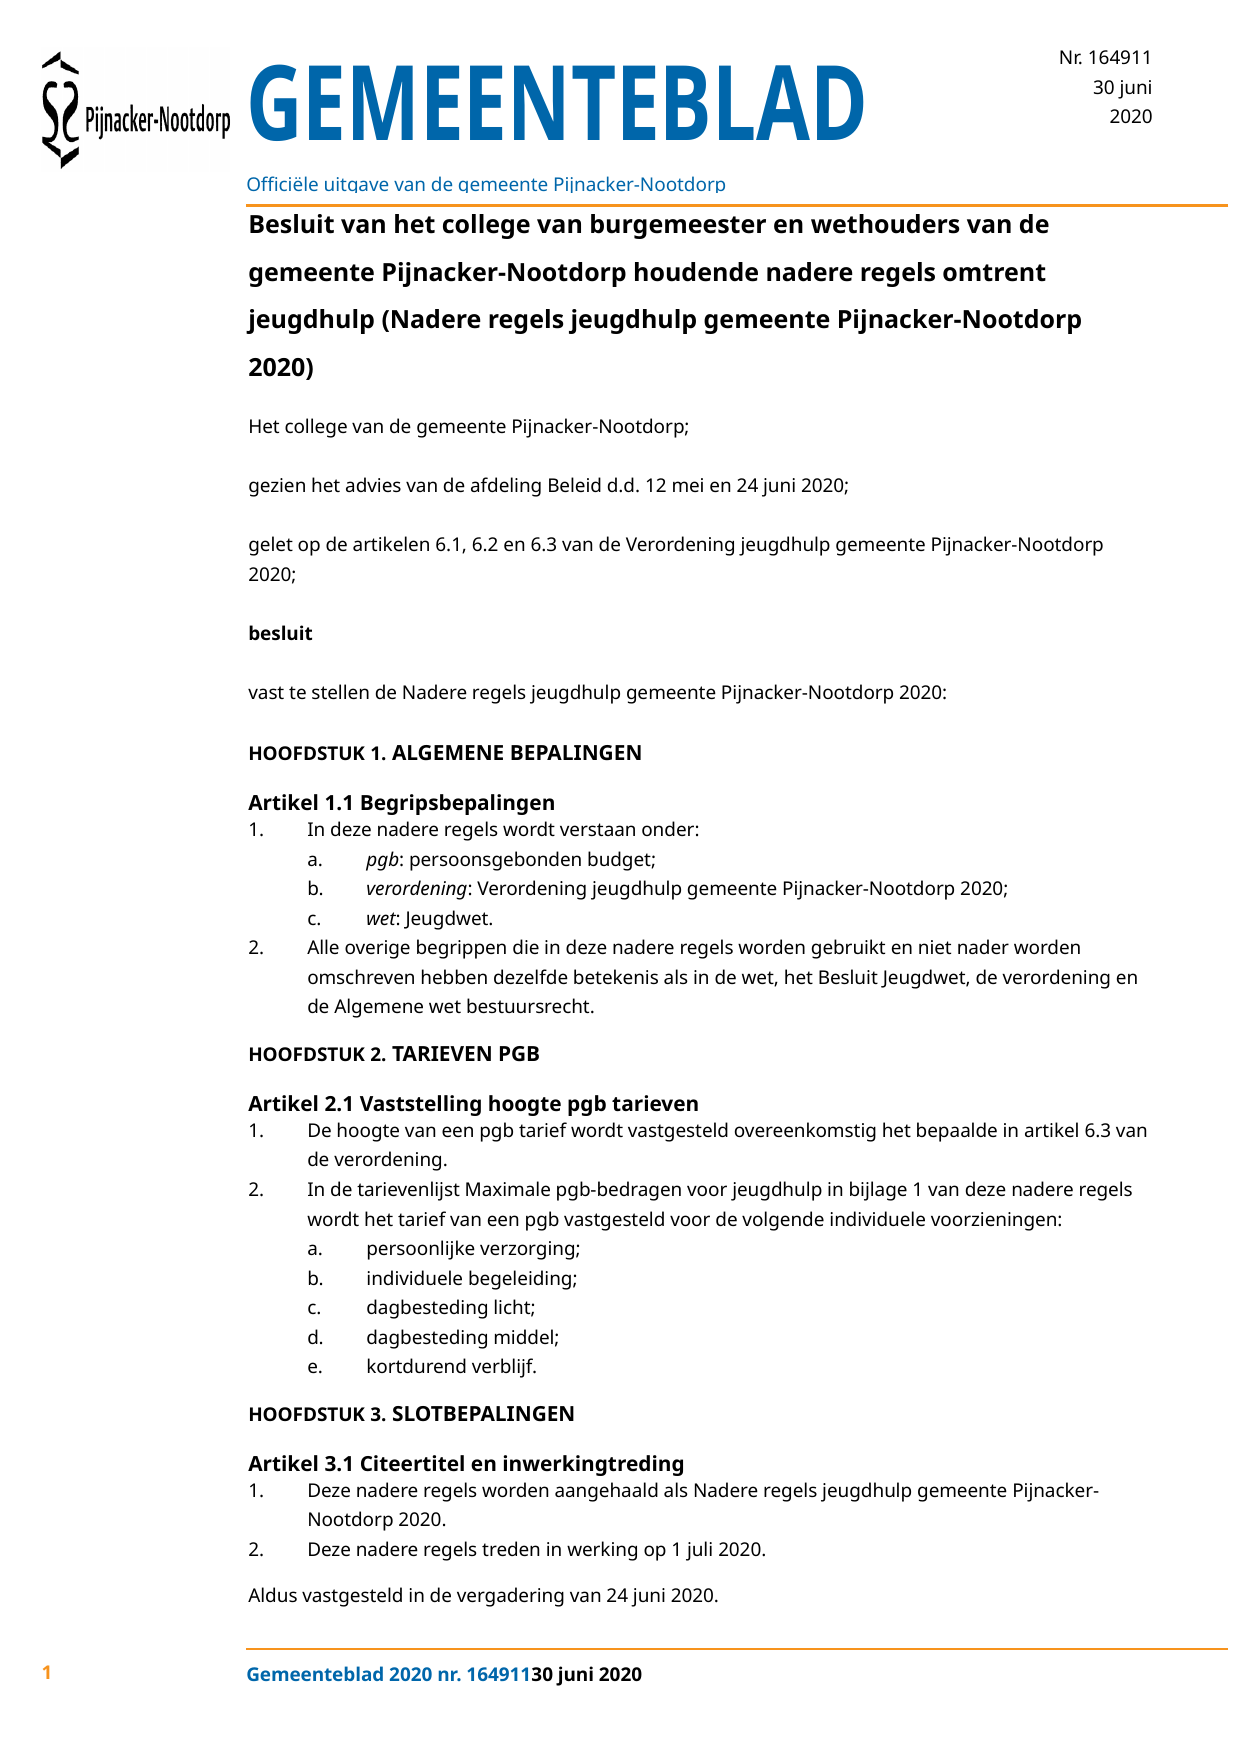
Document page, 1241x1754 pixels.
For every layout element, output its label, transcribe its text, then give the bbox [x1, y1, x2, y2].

list persoonlijke verzorging; [307, 1235, 1152, 1261]
list dagbesteding middel; [307, 1324, 1152, 1350]
list De hoogte van een pgb tarief wordt vastgesteld overeenkomstig het bepaalde in artikel 6.3 van de verordening. [248, 1117, 1152, 1172]
text HOOFDSTUK 3. SLOTBEPALINGEN [248, 1399, 1152, 1428]
text gezien het advies van de afdeling Beleid d.d. 12 mei en 24 juni 2020; [248, 472, 1152, 498]
text Het college van de gemeente Pijnacker-Nootdorp; [248, 413, 1152, 439]
text HOOFDSTUK 2. TARIEVEN PGB [248, 1039, 1152, 1068]
text gelet op de artikelen 6.1, 6.2 en 6.3 van de Verordening jeugdhulp gemeente Pijnacker-Nootdorp 2020; [248, 531, 1152, 587]
text HOOFDSTUK 1. ALGEMENE BEPALINGEN [248, 738, 1152, 767]
text Artikel 3.1 Citeertitel en inwerkingtreding [248, 1449, 1152, 1477]
list In de tarievenlijst Maximale pgb-bedragen voor jeugdhulp in bijlage 1 van deze nadere regels wordt het tarief van een pgb vastgesteld voor de volgende individuele voorzieningen: [248, 1176, 1152, 1232]
list verordening: Verordening jeugdhulp gemeente Pijnacker-Nootdorp 2020; [307, 875, 1152, 901]
list individuele begeleiding; [307, 1265, 1152, 1291]
text Besluit van het college van burgemeester en wethouders van de gemeente Pijnacker-Nootdorp houdende nadere regels omtrent jeugdhulp (Nadere regels jeugdhulp gemeente Pijnacker-Nootdorp 2020) [248, 207, 1152, 384]
text Artikel 1.1 Begripsbepalingen [248, 788, 1152, 816]
list kortdurend verblijf. [307, 1354, 1152, 1379]
list dagbesteding licht; [307, 1294, 1152, 1320]
text vast te stellen de Nadere regels jeugdhulp gemeente Pijnacker-Nootdorp 2020: [248, 679, 1152, 705]
list Alle overige begrippen die in deze nadere regels worden gebruikt en niet nader worden omschreven hebben dezelfde betekenis als in de wet, het Besluit Jeugdwet, de verordening en de Algemene wet bestuursrecht. [248, 934, 1152, 1019]
list In deze nadere regels wordt verstaan onder: [248, 816, 1152, 842]
list Deze nadere regels treden in werking op 1 juli 2020. [248, 1536, 1152, 1562]
text Aldus vastgesteld in de vergadering van 24 juni 2020. [248, 1582, 1152, 1608]
list wet: Jeugdwet. [307, 905, 1152, 931]
picture [41, 47, 231, 172]
list Deze nadere regels worden aangehaald als Nadere regels jeugdhulp gemeente Pijnacker-Nootdorp 2020. [248, 1477, 1152, 1532]
text besluit [248, 620, 1152, 646]
list pgb: persoonsgebonden budget; [307, 846, 1152, 872]
text Artikel 2.1 Vaststelling hoogte pgb tarieven [248, 1089, 1152, 1117]
